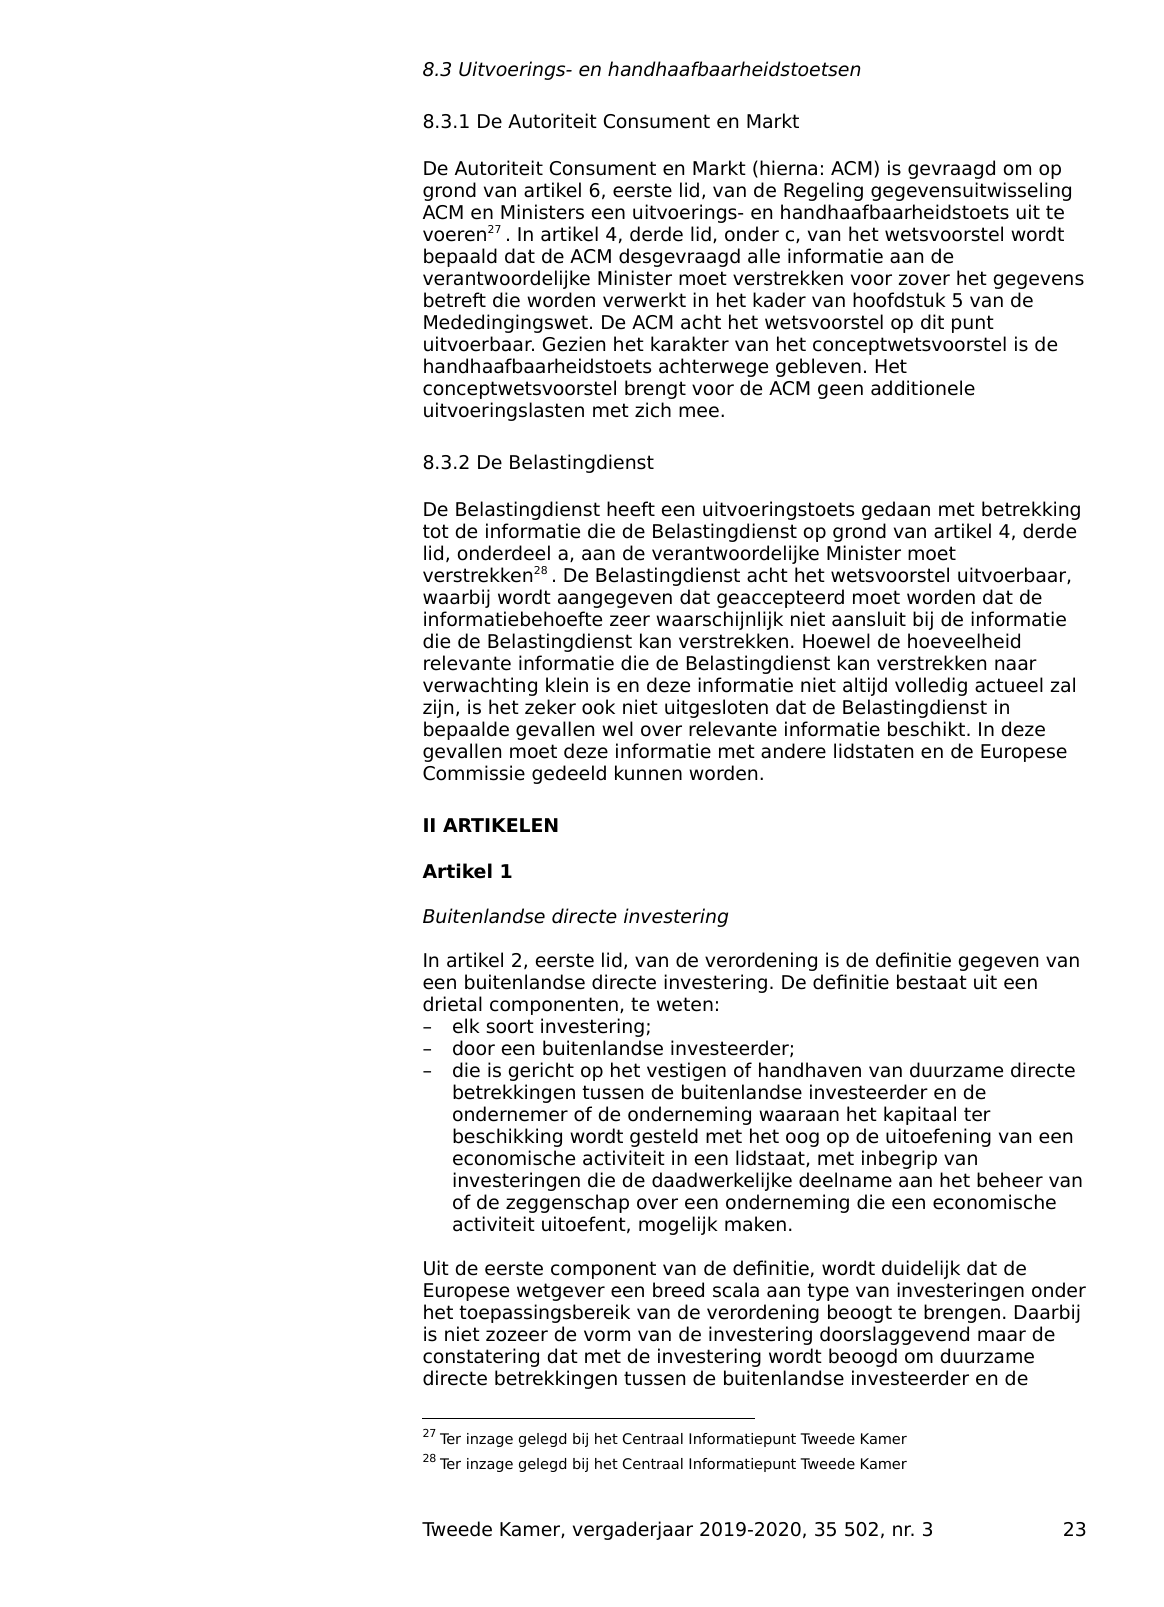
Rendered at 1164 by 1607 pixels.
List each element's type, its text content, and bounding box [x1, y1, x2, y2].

subtitle 8.3.2 De Belastingdienst [422, 452, 1087, 474]
text Ter inzage gelegd bij het Centraal Informatiepunt Tweede Kamer [422, 1427, 1087, 1449]
text Uit de eerste component van de definitie, wordt duidelijk dat de Europese wetgever een breed scala aan type van investeringen onder het toepassingsbereik van de verordening beoogt te brengen. Daarbij is niet zozeer de vorm van de investering doorslaggevend maar de constatering dat met de investering wordt beoogd om duurzame directe betrekkingen tussen de buitenlandse investeerder en de [422, 1258, 1087, 1389]
text – elk soort investering; [422, 1016, 1087, 1038]
subtitle Artikel 1 [422, 861, 1087, 883]
text De Belastingdienst heeft een uitvoeringstoets gedaan met betrekking tot de informatie die de Belastingdienst op grond van artikel 4, derde lid, onderdeel a, aan de verantwoordelijke Minister moet verstrekken. De Belastingdienst acht het wetsvoorstel uitvoerbaar, waarbij wordt aangegeven dat geaccepteerd moet worden dat de informatiebehoefte zeer waarschijnlijk niet aansluit bij de informatie die de Belastingdienst kan verstrekken. Hoewel de hoeveelheid relevante informatie die de Belastingdienst kan verstrekken naar verwachting klein is en deze informatie niet altijd volledig actueel zal zijn, is het zeker ook niet uitgesloten dat de Belastingdienst in bepaalde gevallen wel over relevante informatie beschikt. In deze gevallen moet deze informatie met andere lidstaten en de Europese Commissie gedeeld kunnen worden. [422, 499, 1087, 784]
text – door een buitenlandse investeerder; [422, 1038, 1087, 1060]
subtitle 8.3.1 De Autoriteit Consument en Markt [422, 111, 1087, 133]
text – die is gericht op het vestigen of handhaven van duurzame directe betrekkingen tussen de buitenlandse investeerder en de ondernemer of de onderneming waaraan het kapitaal ter beschikking wordt gesteld met het oog op de uitoefening van een economische activiteit in een lidstaat, met inbegrip van investeringen die de daadwerkelijke deelname aan het beheer van of de zeggenschap over een onderneming die een economische activiteit uitoefent, mogelijk maken. [422, 1060, 1087, 1236]
text In artikel 2, eerste lid, van de verordening is de definitie gegeven van een buitenlandse directe investering. De definitie bestaat uit een drietal componenten, te weten: [422, 950, 1087, 1016]
subtitle 8.3 Uitvoerings- en handhaafbaarheidstoetsen [422, 59, 1087, 81]
text De Autoriteit Consument en Markt (hierna: ACM) is gevraagd om op grond van artikel 6, eerste lid, van de Regeling gegevensuitwisseling ACM en Ministers een uitvoerings- en handhaafbaarheidstoets uit te voeren. In artikel 4, derde lid, onder c, van het wetsvoorstel wordt bepaald dat de ACM desgevraagd alle informatie aan de verantwoordelijke Minister moet verstrekken voor zover het gegevens betreft die worden verwerkt in het kader van hoofdstuk 5 van de Mededingingswet. De ACM acht het wetsvoorstel op dit punt uitvoerbaar. Gezien het karakter van het conceptwetsvoorstel is de handhaafbaarheidstoets achterwege gebleven. Het conceptwetsvoorstel brengt voor de ACM geen additionele uitvoeringslasten met zich mee. [422, 158, 1087, 422]
subtitle II ARTIKELEN [422, 814, 1087, 836]
subtitle Buitenlandse directe investering [422, 906, 1087, 928]
text Ter inzage gelegd bij het Centraal Informatiepunt Tweede Kamer [422, 1452, 1087, 1474]
